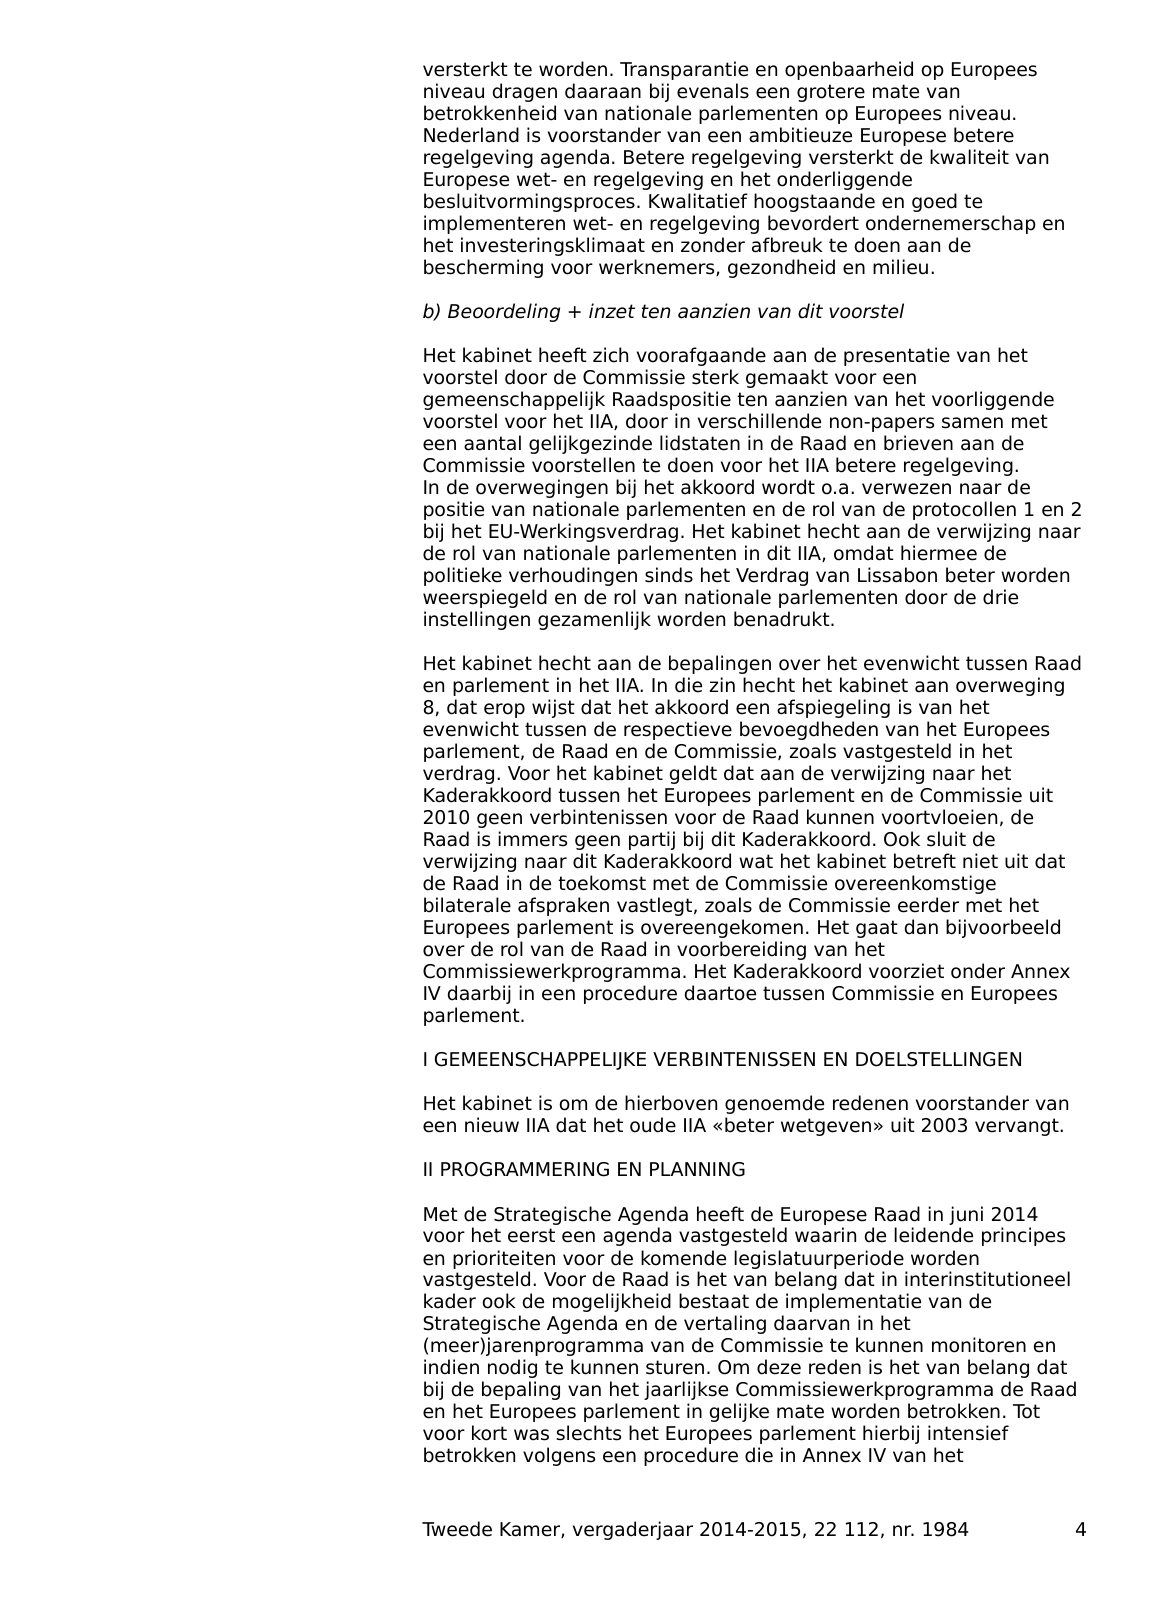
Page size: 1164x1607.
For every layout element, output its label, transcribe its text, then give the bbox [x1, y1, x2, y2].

text In de overwegingen bij het akkoord wordt o.a. verwezen naar de positie van nationale parlementen en de rol van de protocollen 1 en 2 bij het EU-Werkingsverdrag. Het kabinet hecht aan de verwijzing naar de rol van nationale parlementen in dit IIA, omdat hiermee de politieke verhoudingen sinds het Verdrag van Lissabon beter worden weerspiegeld en de rol van nationale parlementen door de drie instellingen gezamenlijk worden benadrukt. [422, 477, 1087, 631]
subtitle b) Beoordeling + inzet ten aanzien van dit voorstel [422, 301, 1087, 323]
text Het kabinet is om de hierboven genoemde redenen voorstander van een nieuw IIA dat het oude IIA «beter wetgeven» uit 2003 vervangt. [422, 1093, 1087, 1137]
subtitle II PROGRAMMERING EN PLANNING [422, 1159, 1087, 1181]
text Het kabinet hecht aan de bepalingen over het evenwicht tussen Raad en parlement in het IIA. In die zin hecht het kabinet aan overweging 8, dat erop wijst dat het akkoord een afspiegeling is van het evenwicht tussen de respectieve bevoegdheden van het Europees parlement, de Raad en de Commissie, zoals vastgesteld in het verdrag. Voor het kabinet geldt dat aan de verwijzing naar het Kaderakkoord tussen het Europees parlement en de Commissie uit 2010 geen verbintenissen voor de Raad kunnen voortvloeien, de Raad is immers geen partij bij dit Kaderakkoord. Ook sluit de verwijzing naar dit Kaderakkoord wat het kabinet betreft niet uit dat de Raad in de toekomst met de Commissie overeenkomstige bilaterale afspraken vastlegt, zoals de Commissie eerder met het Europees parlement is overeengekomen. Het gaat dan bijvoorbeeld over de rol van de Raad in voorbereiding van het Commissiewerkprogramma. Het Kaderakkoord voorziet onder Annex IV daarbij in een procedure daartoe tussen Commissie en Europees parlement. [422, 653, 1087, 1027]
text versterkt te worden. Transparantie en openbaarheid op Europees niveau dragen daaraan bij evenals een grotere mate van betrokkenheid van nationale parlementen op Europees niveau. Nederland is voorstander van een ambitieuze Europese betere regelgeving agenda. Betere regelgeving versterkt de kwaliteit van Europese wet- en regelgeving en het onderliggende besluitvormingsproces. Kwalitatief hoogstaande en goed te implementeren wet- en regelgeving bevordert ondernemerschap en het investeringsklimaat en zonder afbreuk te doen aan de bescherming voor werknemers, gezondheid en milieu. [422, 59, 1087, 279]
text Met de Strategische Agenda heeft de Europese Raad in juni 2014 voor het eerst een agenda vastgesteld waarin de leidende principes en prioriteiten voor de komende legislatuurperiode worden vastgesteld. Voor de Raad is het van belang dat in interinstitutioneel kader ook de mogelijkheid bestaat de implementatie van de Strategische Agenda en de vertaling daarvan in het (meer)jarenprogramma van de Commissie te kunnen monitoren en indien nodig te kunnen sturen. Om deze reden is het van belang dat bij de bepaling van het jaarlijkse Commissiewerkprogramma de Raad en het Europees parlement in gelijke mate worden betrokken. Tot voor kort was slechts het Europees parlement hierbij intensief betrokken volgens een procedure die in Annex IV van het [422, 1203, 1087, 1467]
text Het kabinet heeft zich voorafgaande aan de presentatie van het voorstel door de Commissie sterk gemaakt voor een gemeenschappelijk Raadspositie ten aanzien van het voorliggende voorstel voor het IIA, door in verschillende non-papers samen met een aantal gelijkgezinde lidstaten in de Raad en brieven aan de Commissie voorstellen te doen voor het IIA betere regelgeving. [422, 345, 1087, 477]
subtitle I GEMEENSCHAPPELIJKE VERBINTENISSEN EN DOELSTELLINGEN [422, 1049, 1087, 1071]
